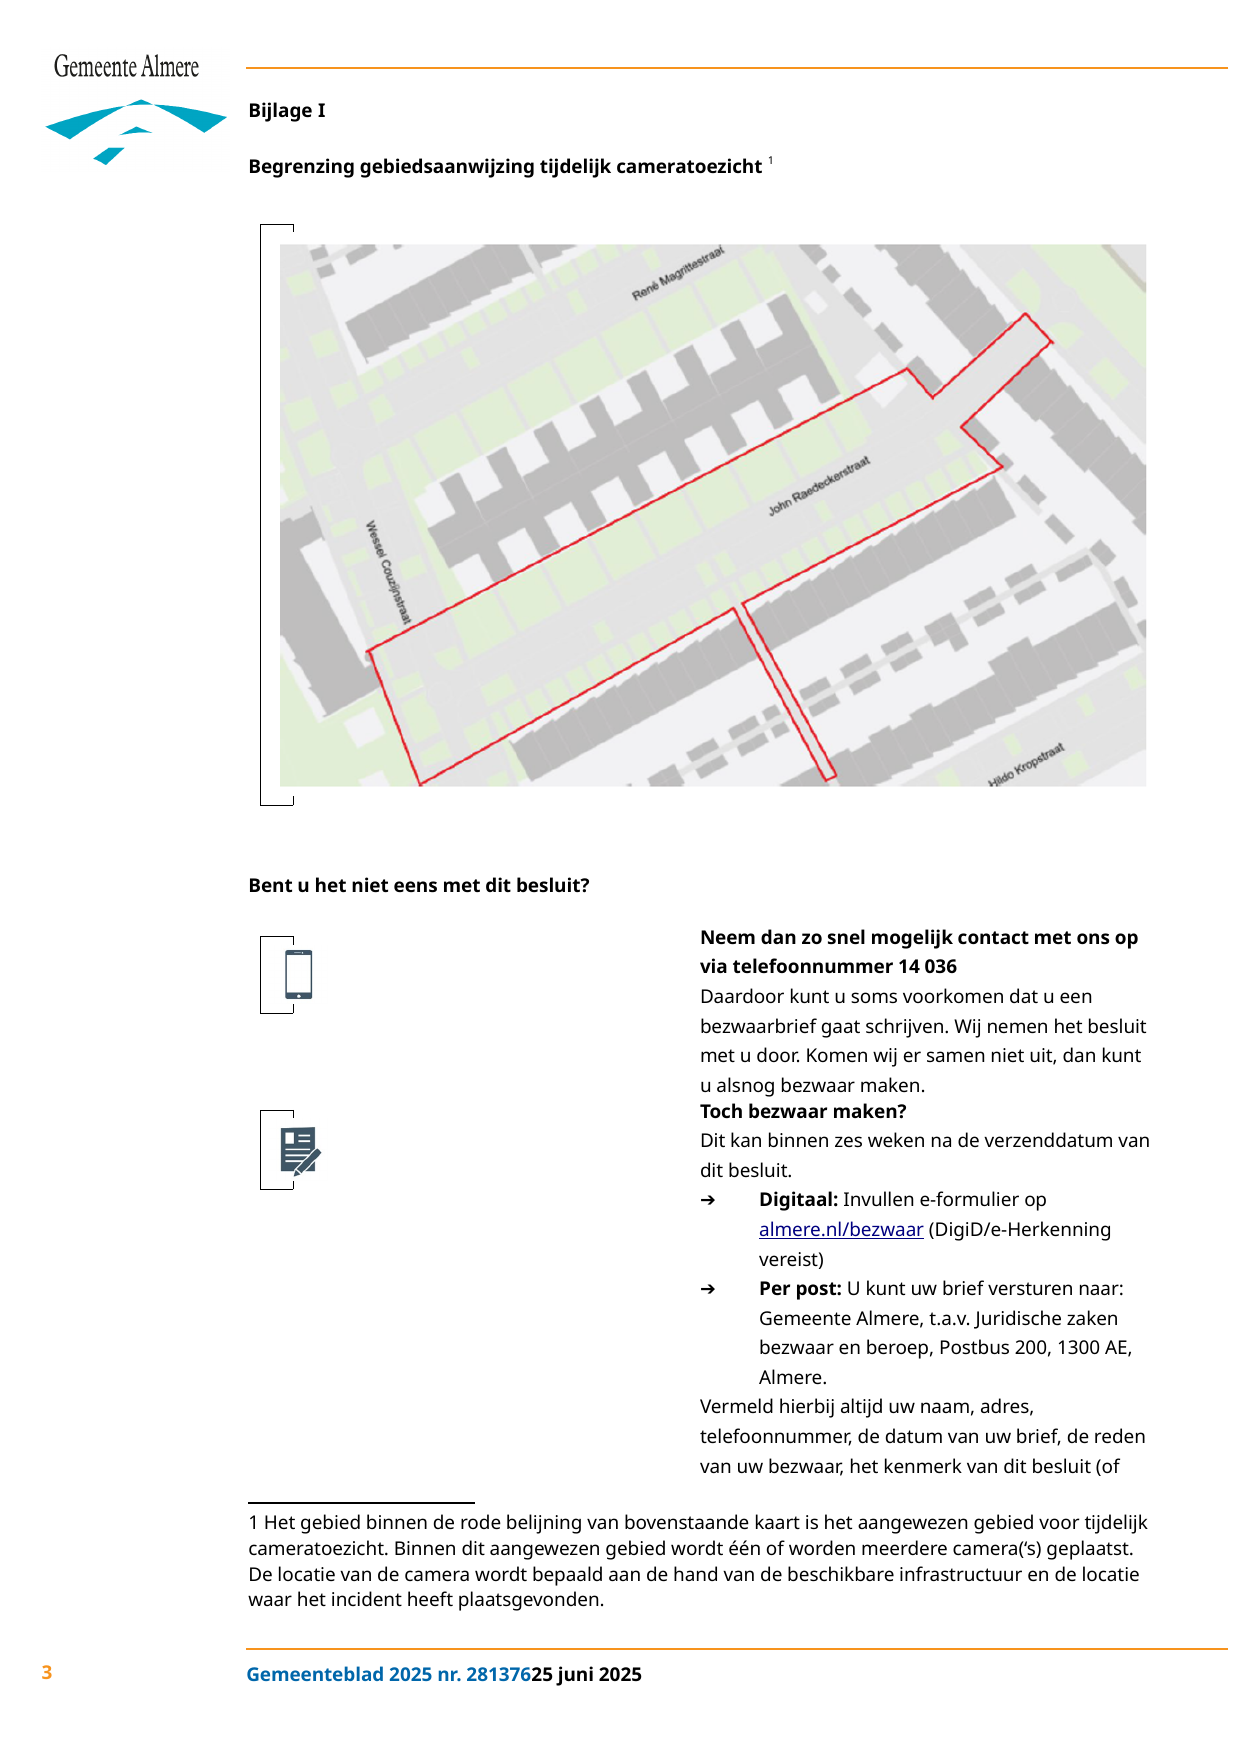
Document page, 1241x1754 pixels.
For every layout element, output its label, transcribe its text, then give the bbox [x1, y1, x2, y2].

table_cell Toch bezwaar maken? Dit kan binnen zes weken na de verzenddatum van dit besluit. Digitaal: Invullen e-formulier op almere.nl/bezwaar (DigiD/e-Herkenning vereist) Per post: U kunt uw brief versturen naar: Gemeente Almere, t.a.v. Juridische zaken bezwaar en beroep, Postbus 200, 1300 AE, Almere. Vermeld hierbij altijd uw naam, adres, telefoonnummer, de datum van uw brief, de reden van uw bezwaar, het kenmerk van dit besluit (of [700, 1098, 1152, 1478]
table_header Bent u het niet eens met dit besluit? [248, 873, 1152, 898]
table_cell [248, 899, 1152, 924]
picture [41, 47, 231, 172]
picture [268, 945, 328, 1004]
text Het gebied binnen de rode belijning van bovenstaande kaart is het aangewezen gebied voor tijdelijk cameratoezicht. Binnen dit aangewezen gebied wordt één of worden meerdere camera(‘s) geplaatst. De locatie van de camera wordt bepaald aan de hand van de beschikbare infrastructuur en de locatie waar het incident heeft plaatsgevonden. [248, 1509, 1152, 1612]
table_cell [248, 924, 700, 1098]
table_cell Neem dan zo snel mogelijk contact met ons op via telefoonnummer 14 036 Daardoor kunt u soms voorkomen dat u een bezwaarbrief gaat schrijven. Wij nemen het besluit met u door. Komen wij er samen niet uit, dan kunt u alsnog bezwaar maken. [700, 924, 1152, 1098]
text Begrenzing gebiedsaanwijzing tijdelijk cameratoezicht [248, 153, 1152, 179]
picture [268, 232, 1155, 796]
table_cell [248, 1098, 700, 1478]
picture [268, 1118, 328, 1181]
text Bijlage I [248, 95, 1152, 123]
